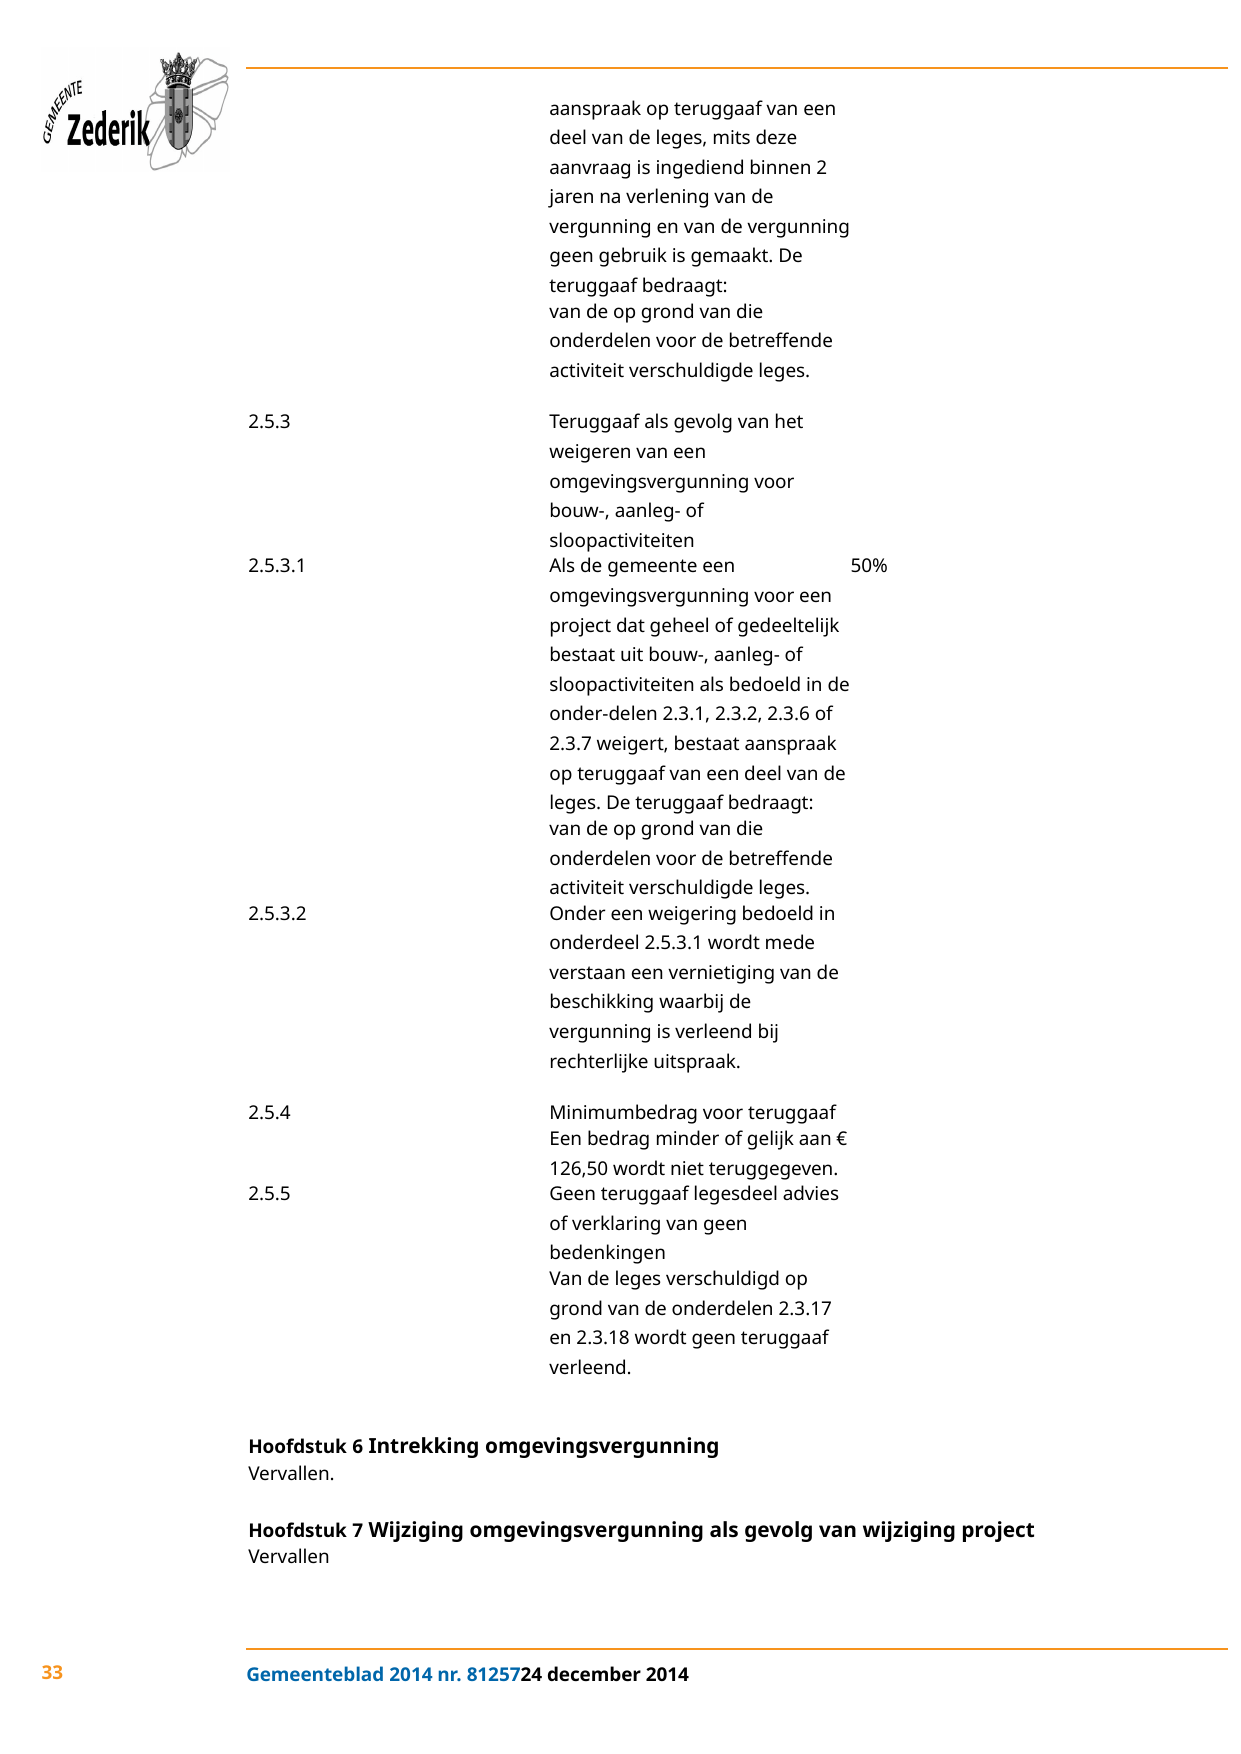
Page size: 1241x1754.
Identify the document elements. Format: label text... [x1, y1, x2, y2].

table_cell [850, 1099, 1152, 1125]
table_cell 2.5.4 [248, 1099, 549, 1125]
table_cell Van de leges verschuldigd op grond van de onderdelen 2.3.17 en 2.3.18 wordt geen teruggaaf verleend. [549, 1265, 850, 1380]
table_cell 2.5.5 [248, 1180, 549, 1265]
table_cell Minimumbedrag voor teruggaaf [549, 1099, 850, 1125]
table_cell aanspraak op teruggaaf van een deel van de leges, mits deze aanvraag is ingediend binnen 2 jaren na verlening van de vergunning en van de vergunning geen gebruik is gemaakt. De teruggaaf bedraagt: [549, 95, 850, 298]
table_cell [850, 1074, 1152, 1099]
table_cell [248, 1125, 549, 1180]
table_cell Teruggaaf als gevolg van het weigeren van een omgevingsvergunning voor bouw-, aanleg- of sloopactiviteiten [549, 409, 850, 553]
table_cell [248, 1074, 549, 1099]
text Vervallen [248, 1543, 1152, 1569]
table_cell [248, 815, 549, 900]
table_cell [850, 900, 1152, 1074]
table_cell [850, 383, 1152, 409]
picture [41, 47, 231, 172]
table_cell 50% [850, 553, 1152, 815]
table_cell [850, 95, 1152, 298]
table_cell [850, 409, 1152, 553]
table_cell [850, 1125, 1152, 1180]
table_cell van de op grond van die onderdelen voor de betreffende activiteit verschuldigde leges. [549, 815, 850, 900]
table_cell [248, 1265, 549, 1380]
table_cell [850, 1180, 1152, 1265]
table_cell [248, 95, 549, 298]
table_cell van de op grond van die onderdelen voor de betreffende activiteit verschuldigde leges. [549, 298, 850, 383]
text Hoofdstuk 7 Wijziging omgevingsvergunning als gevolg van wijziging project [248, 1515, 1152, 1543]
table_cell Onder een weigering bedoeld in onderdeel 2.5.3.1 wordt mede verstaan een vernietiging van de beschikking waarbij de vergunning is verleend bij rechterlijke uitspraak. [549, 900, 850, 1074]
table_cell 2.5.3 [248, 409, 549, 553]
table_cell Geen teruggaaf legesdeel advies of verklaring van geen bedenkingen [549, 1180, 850, 1265]
table_cell [248, 383, 549, 409]
table_cell [549, 383, 850, 409]
table_cell [248, 298, 549, 383]
table_cell [850, 298, 1152, 383]
table_cell Als de gemeente een omgevingsvergunning voor een project dat geheel of gedeeltelijk bestaat uit bouw-, aanleg- of sloopactiviteiten als bedoeld in de onder-delen 2.3.1, 2.3.2, 2.3.6 of 2.3.7 weigert, bestaat aanspraak op teruggaaf van een deel van de leges. De teruggaaf bedraagt: [549, 553, 850, 815]
table_cell [850, 1265, 1152, 1380]
table_cell 2.5.3.1 [248, 553, 549, 815]
table_cell [850, 815, 1152, 900]
text Vervallen. [248, 1460, 1152, 1485]
table_cell [549, 1074, 850, 1099]
text Hoofdstuk 6 Intrekking omgevingsvergunning [248, 1431, 1152, 1460]
table_cell Een bedrag minder of gelijk aan € 126,50 wordt niet teruggegeven. [549, 1125, 850, 1180]
table_cell 2.5.3.2 [248, 900, 549, 1074]
